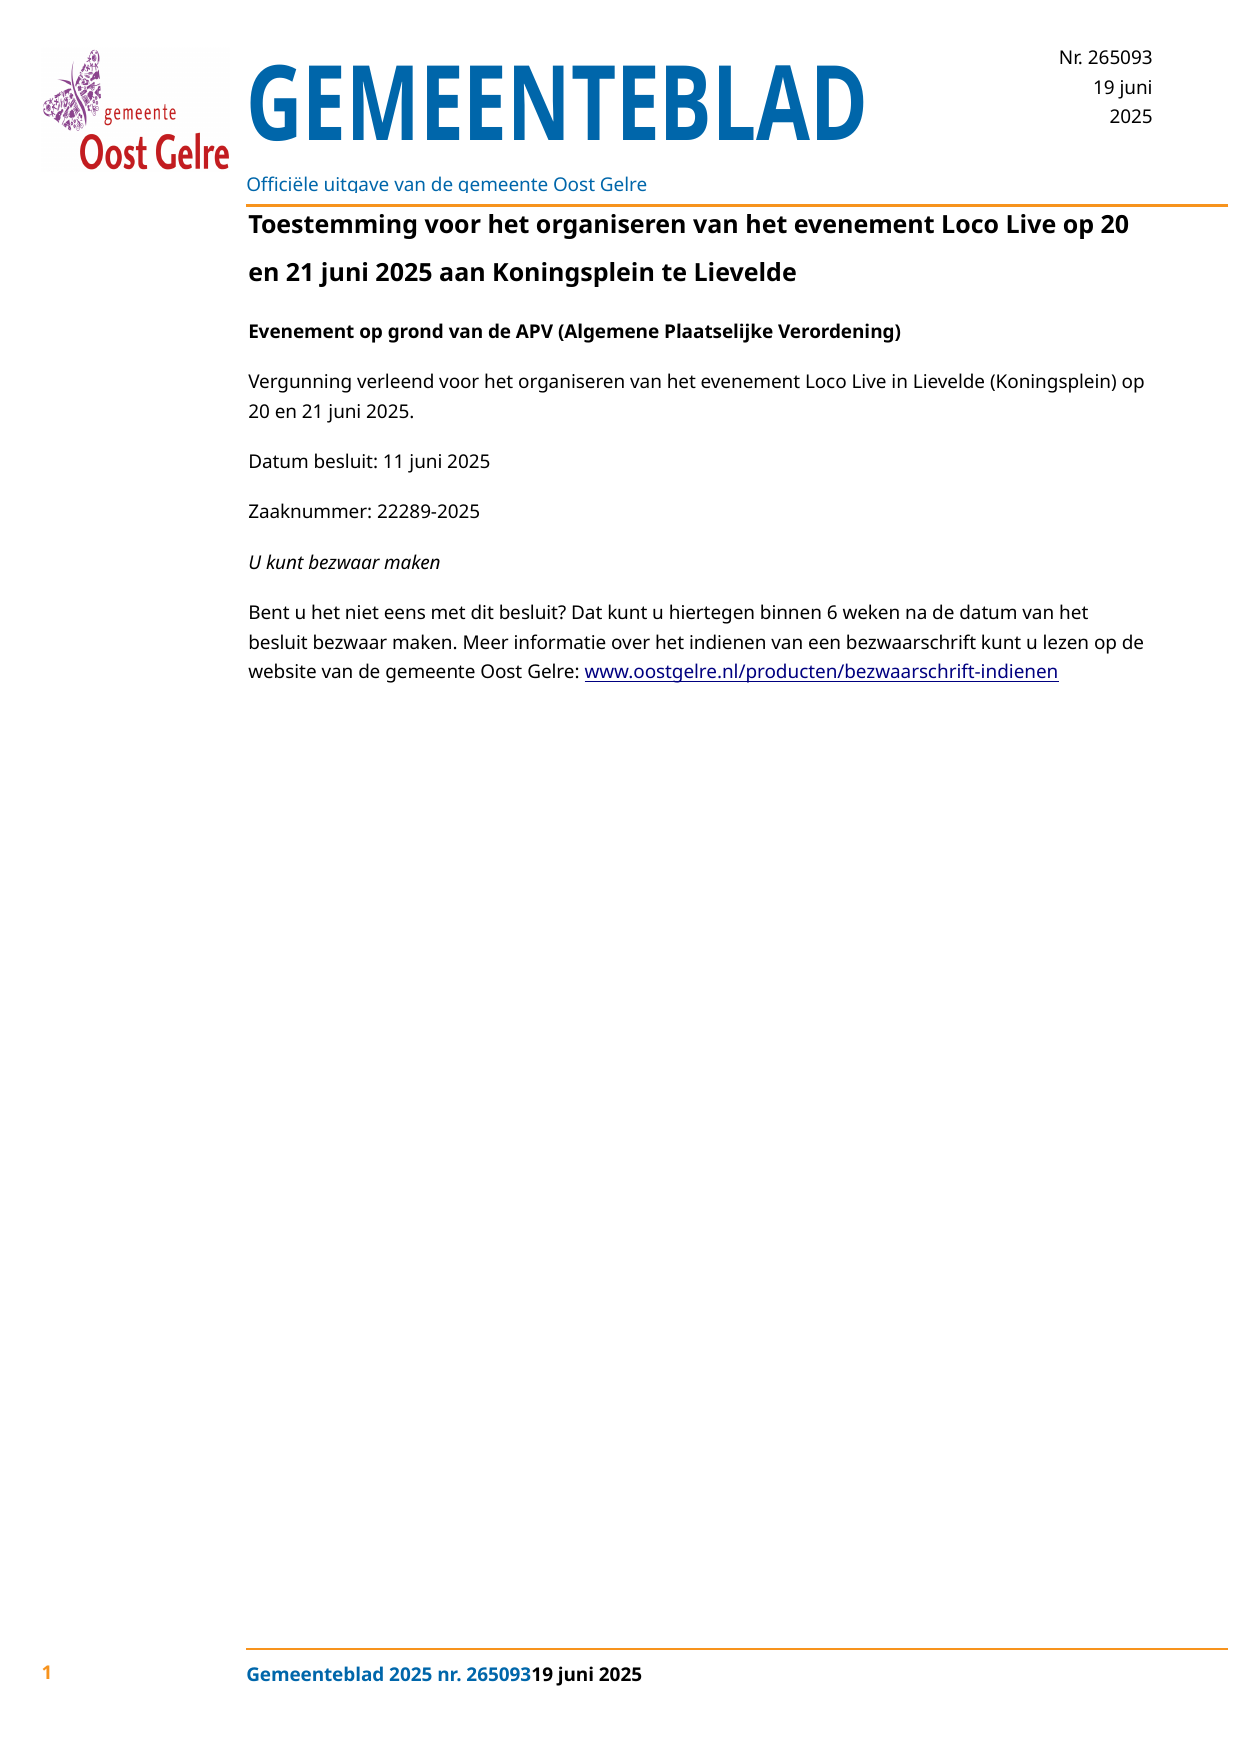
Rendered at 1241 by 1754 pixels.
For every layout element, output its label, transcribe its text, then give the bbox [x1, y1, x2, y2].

text U kunt bezwaar maken [248, 549, 1152, 575]
text Datum besluit: 11 juni 2025 [248, 448, 1152, 474]
text Toestemming voor het organiseren van het evenement Loco Live op 20 en 21 juni 2025 aan Koningsplein te Lievelde [248, 207, 1152, 288]
text Evenement op grond van de APV (Algemene Plaatselijke Verordening) [248, 318, 1152, 344]
text Vergunning verleend voor het organiseren van het evenement Loco Live in Lievelde (Koningsplein) op 20 en 21 juni 2025. [248, 368, 1152, 424]
text Zaaknummer: 22289-2025 [248, 499, 1152, 524]
text Bent u het niet eens met dit besluit? Dat kunt u hiertegen binnen 6 weken na de datum van het besluit bezwaar maken. Meer informatie over het indienen van een bezwaarschrift kunt u lezen op de website van de gemeente Oost Gelre: www.oostgelre.nl/producten/bezwaarschrift-indienen [248, 599, 1152, 684]
picture [41, 47, 231, 172]
